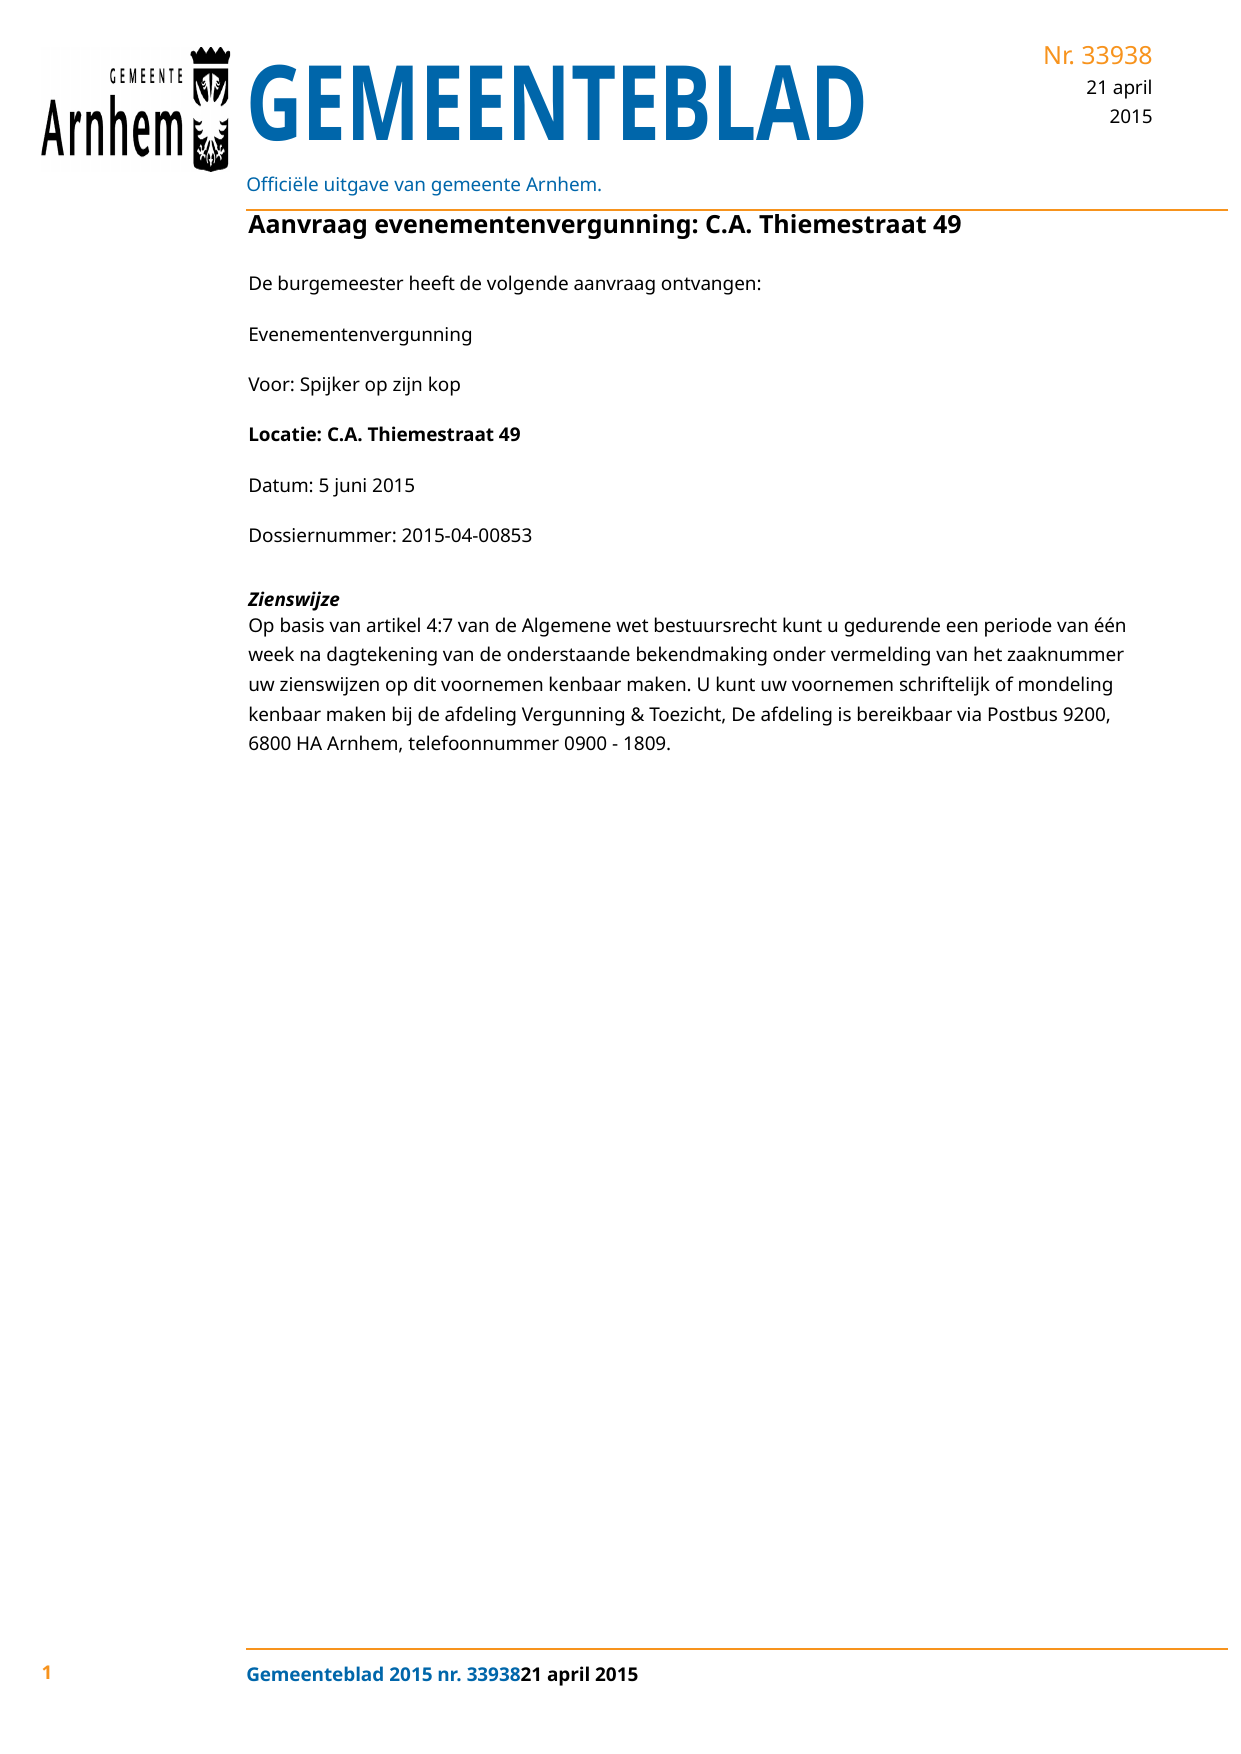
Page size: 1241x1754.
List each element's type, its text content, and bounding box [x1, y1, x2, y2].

text Zienswijze [248, 586, 1152, 612]
text Voor: Spijker op zijn kop [248, 371, 1152, 397]
text Dossiernummer: 2015-04-00853 [248, 522, 1152, 548]
picture [41, 47, 231, 172]
text Locatie: C.A. Thiemestraat 49 [248, 422, 1152, 447]
text Datum: 5 juni 2015 [248, 472, 1152, 498]
text Op basis van artikel 4:7 van de Algemene wet bestuursrecht kunt u gedurende een periode van één week na dagtekening van de onderstaande bekendmaking onder vermelding van het zaaknummer uw zienswijzen op dit voornemen kenbaar maken. U kunt uw voornemen schriftelijk of mondeling kenbaar maken bij de afdeling Vergunning & Toezicht, De afdeling is bereikbaar via Postbus 9200, 6800 HA Arnhem, telefoonnummer 0900 - 1809. [248, 612, 1152, 756]
text Aanvraag evenementenvergunning: C.A. Thiemestraat 49 [248, 211, 1152, 241]
text De burgemeester heeft de volgende aanvraag ontvangen: [248, 270, 1152, 296]
text Evenementenvergunning [248, 321, 1152, 346]
